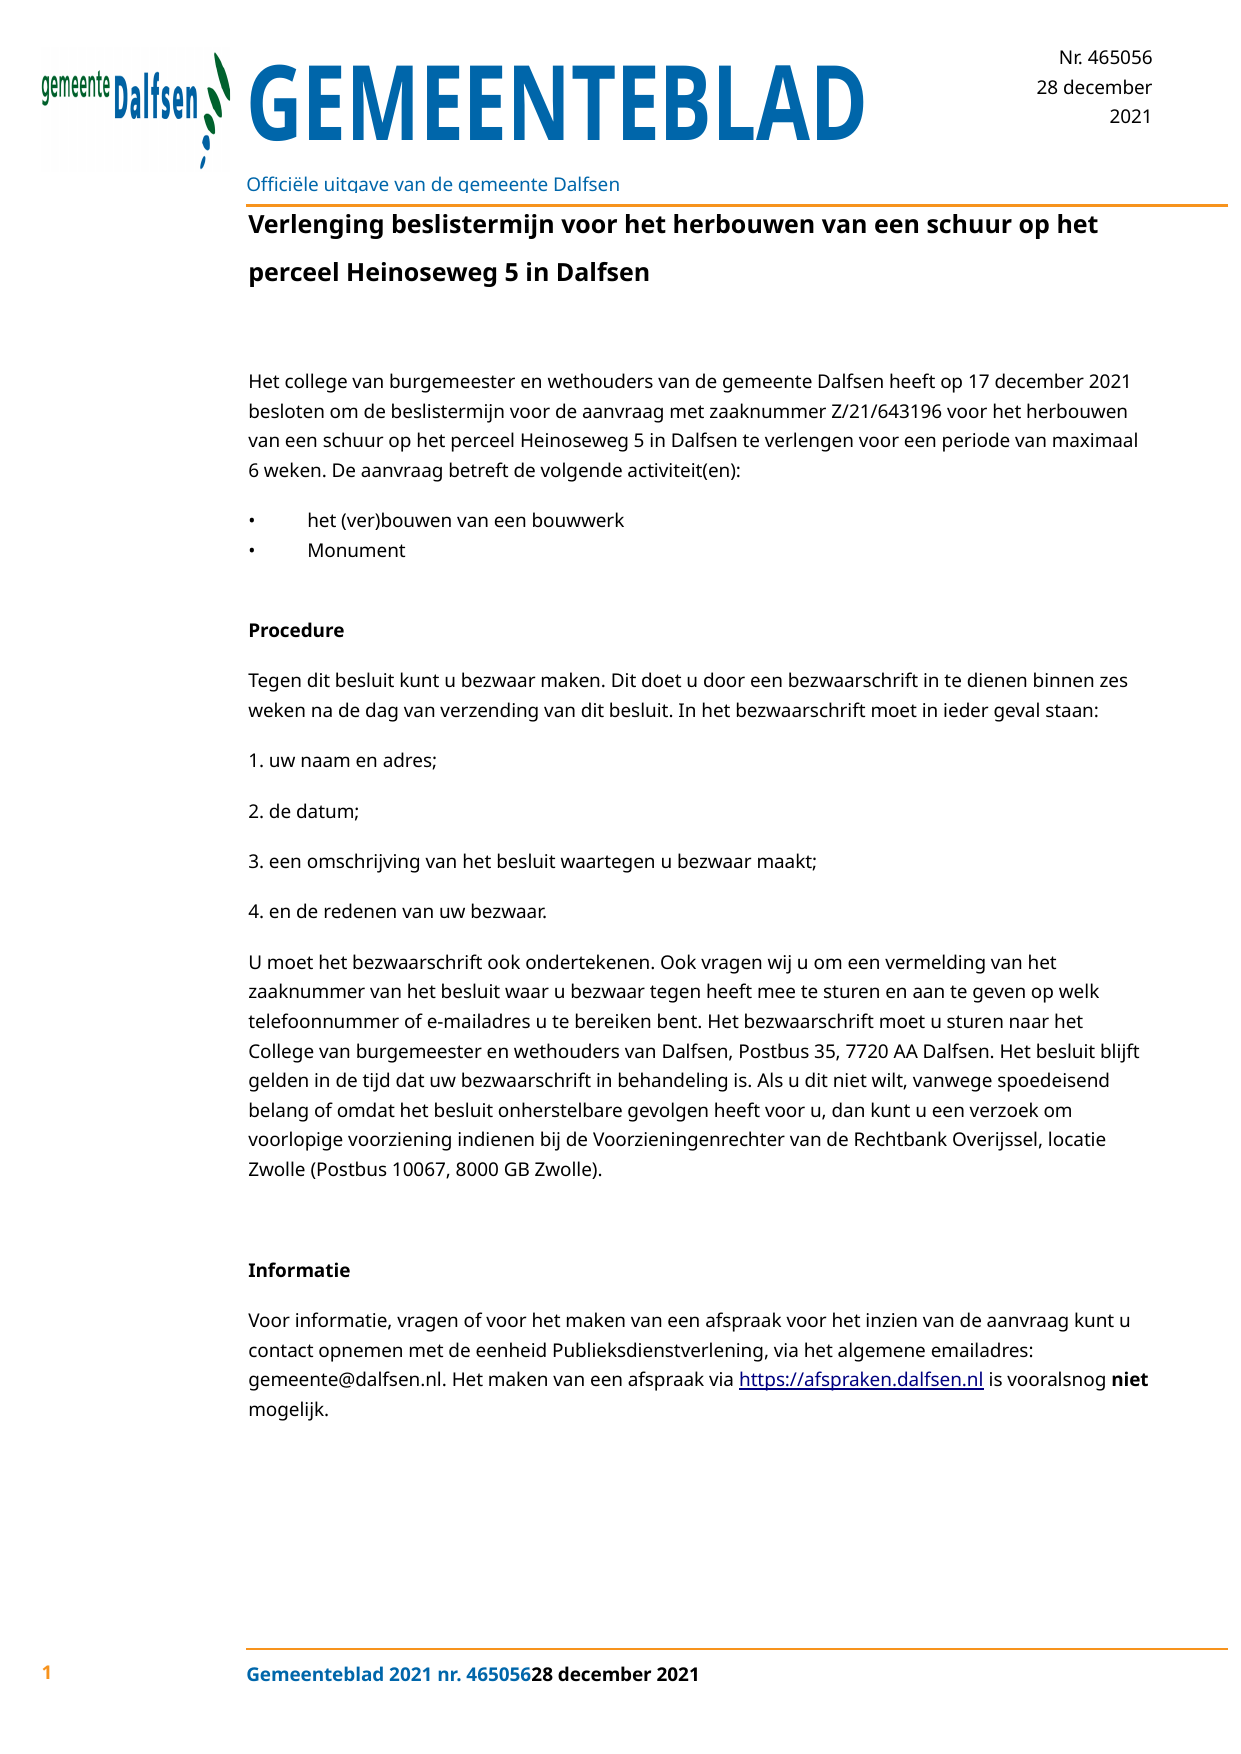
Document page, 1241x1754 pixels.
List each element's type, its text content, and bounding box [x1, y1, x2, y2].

picture [41, 47, 231, 172]
list het (ver)bouwen van een bouwwerk [248, 507, 1152, 533]
text Verlenging beslistermijn voor het herbouwen van een schuur op het perceel Heinoseweg 5 in Dalfsen [248, 207, 1152, 288]
text Informatie [248, 1257, 1152, 1283]
text 1. uw naam en adres; [248, 747, 1152, 773]
text 4. en de redenen van uw bezwaar. [248, 899, 1152, 924]
text Procedure [248, 617, 1152, 643]
text U moet het bezwaarschrift ook ondertekenen. Ook vragen wij u om een vermelding van het zaaknummer van het besluit waar u bezwaar tegen heeft mee te sturen en aan te geven op welk telefoonnummer of e-mailadres u te bereiken bent. Het bezwaarschrift moet u sturen naar het College van burgemeester en wethouders van Dalfsen, Postbus 35, 7720 AA Dalfsen. Het besluit blijft gelden in de tijd dat uw bezwaarschrift in behandeling is. Als u dit niet wilt, vanwege spoedeisend belang of omdat het besluit onherstelbare gevolgen heeft voor u, dan kunt u een verzoek om voorlopige voorziening indienen bij de Voorzieningenrechter van de Rechtbank Overijssel, locatie Zwolle (Postbus 10067, 8000 GB Zwolle). [248, 949, 1152, 1182]
text 3. een omschrijving van het besluit waartegen u bezwaar maakt; [248, 848, 1152, 874]
text 2. de datum; [248, 798, 1152, 824]
text Het college van burgemeester en wethouders van de gemeente Dalfsen heeft op 17 december 2021 besloten om de beslistermijn voor de aanvraag met zaaknummer Z/21/643196 voor het herbouwen van een schuur op het perceel Heinoseweg 5 in Dalfsen te verlengen voor een periode van maximaal 6 weken. De aanvraag betreft de volgende activiteit(en): [248, 368, 1152, 483]
text Tegen dit besluit kunt u bezwaar maken. Dit doet u door een bezwaarschrift in te dienen binnen zes weken na de dag van verzending van dit besluit. In het bezwaarschrift moet in ieder geval staan: [248, 667, 1152, 723]
list Monument [248, 537, 1152, 563]
text Voor informatie, vragen of voor het maken van een afspraak voor het inzien van de aanvraag kunt u contact opnemen met de eenheid Publieksdienstverlening, via het algemene emailadres: gemeente@dalfsen.nl. Het maken van een afspraak via https://afspraken.dalfsen.nl is vooralsnog niet mogelijk. [248, 1307, 1152, 1422]
